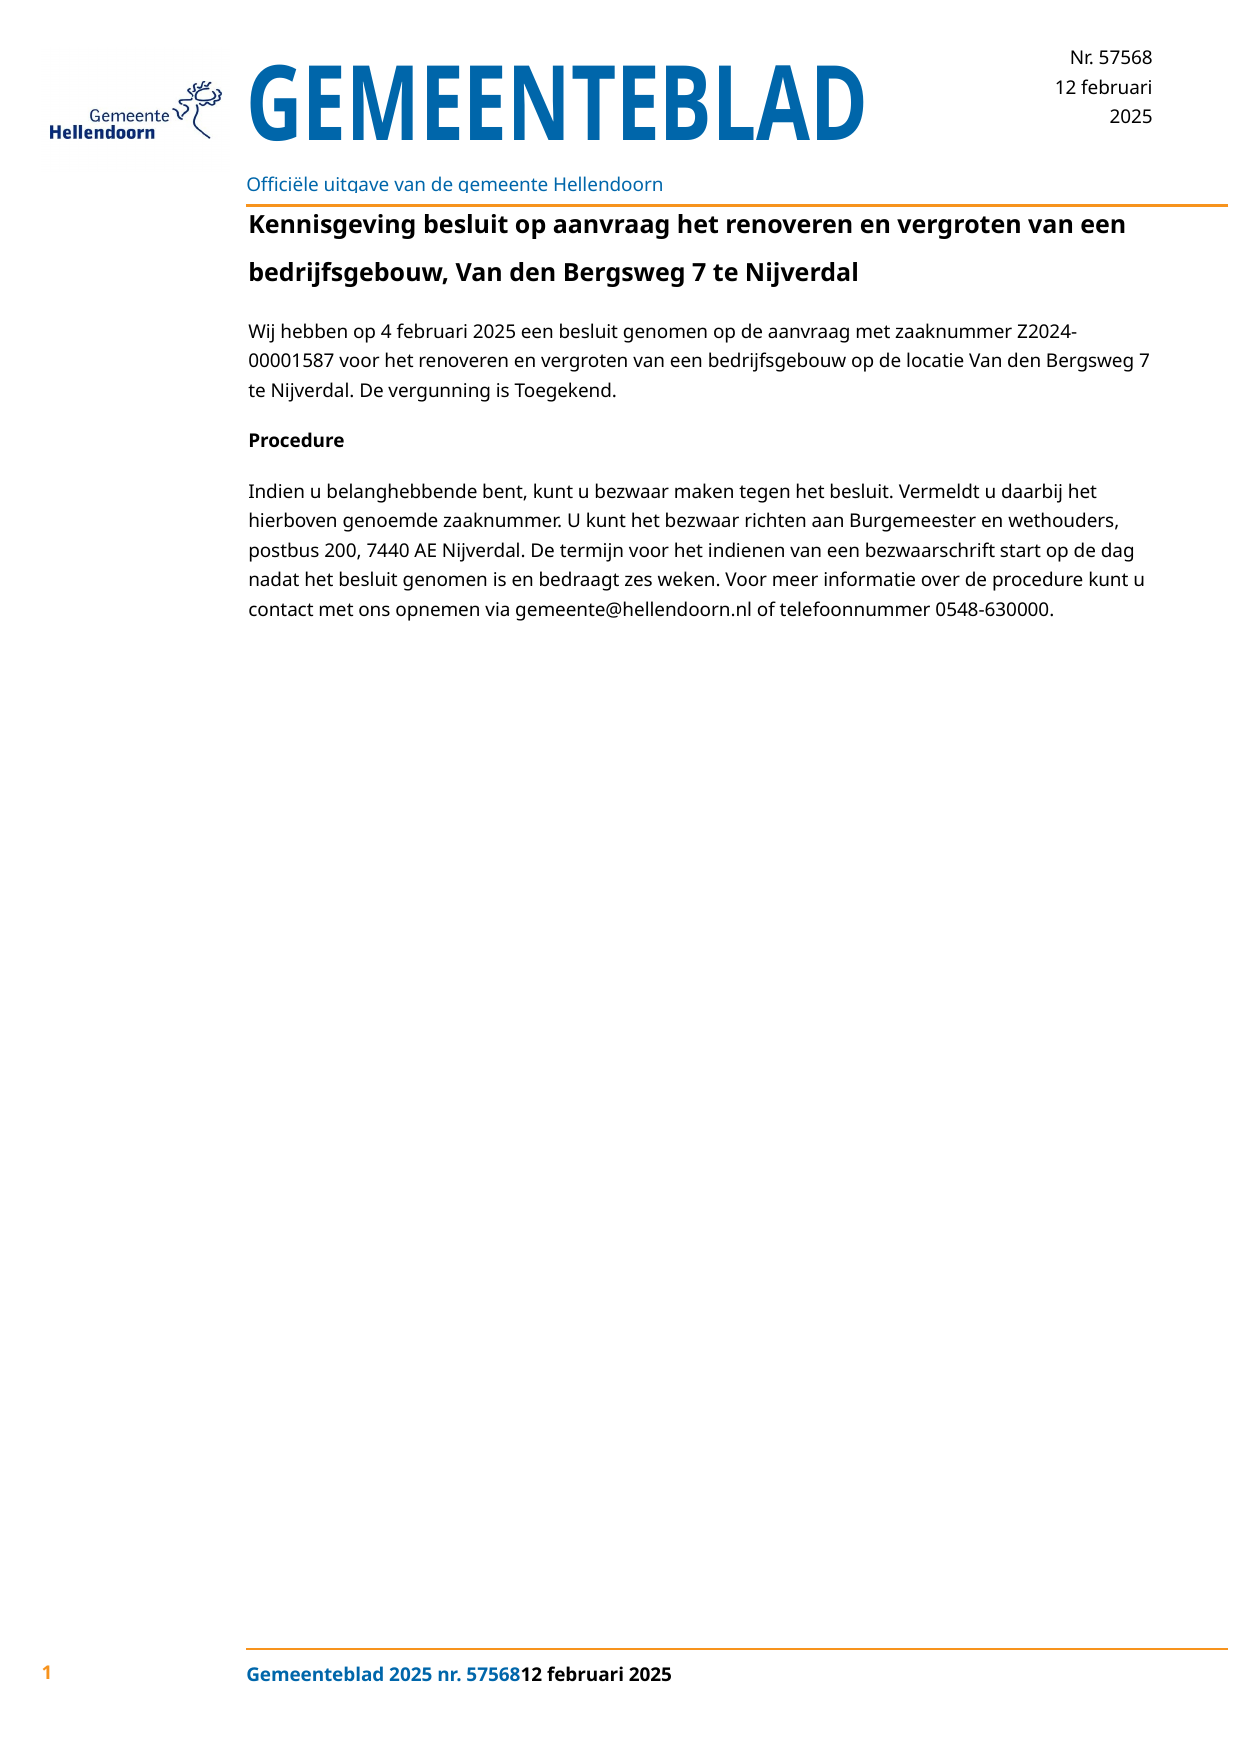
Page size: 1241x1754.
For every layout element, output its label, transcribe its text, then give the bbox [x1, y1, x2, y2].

text Wij hebben op 4 februari 2025 een besluit genomen op de aanvraag met zaaknummer Z2024-00001587 voor het renoveren en vergroten van een bedrijfsgebouw op de locatie Van den Bergsweg 7 te Nijverdal. De vergunning is Toegekend. [248, 318, 1152, 403]
picture [41, 47, 231, 172]
text Procedure [248, 427, 1152, 453]
text Indien u belanghebbende bent, kunt u bezwaar maken tegen het besluit. Vermeldt u daarbij het hierboven genoemde zaaknummer. U kunt het bezwaar richten aan Burgemeester en wethouders, postbus 200, 7440 AE Nijverdal. De termijn voor het indienen van een bezwaarschrift start op de dag nadat het besluit genomen is en bedraagt zes weken. Voor meer informatie over de procedure kunt u contact met ons opnemen via gemeente@hellendoorn.nl of telefoonnummer 0548-630000. [248, 478, 1152, 622]
text Kennisgeving besluit op aanvraag het renoveren en vergroten van een bedrijfsgebouw, Van den Bergsweg 7 te Nijverdal [248, 207, 1152, 288]
